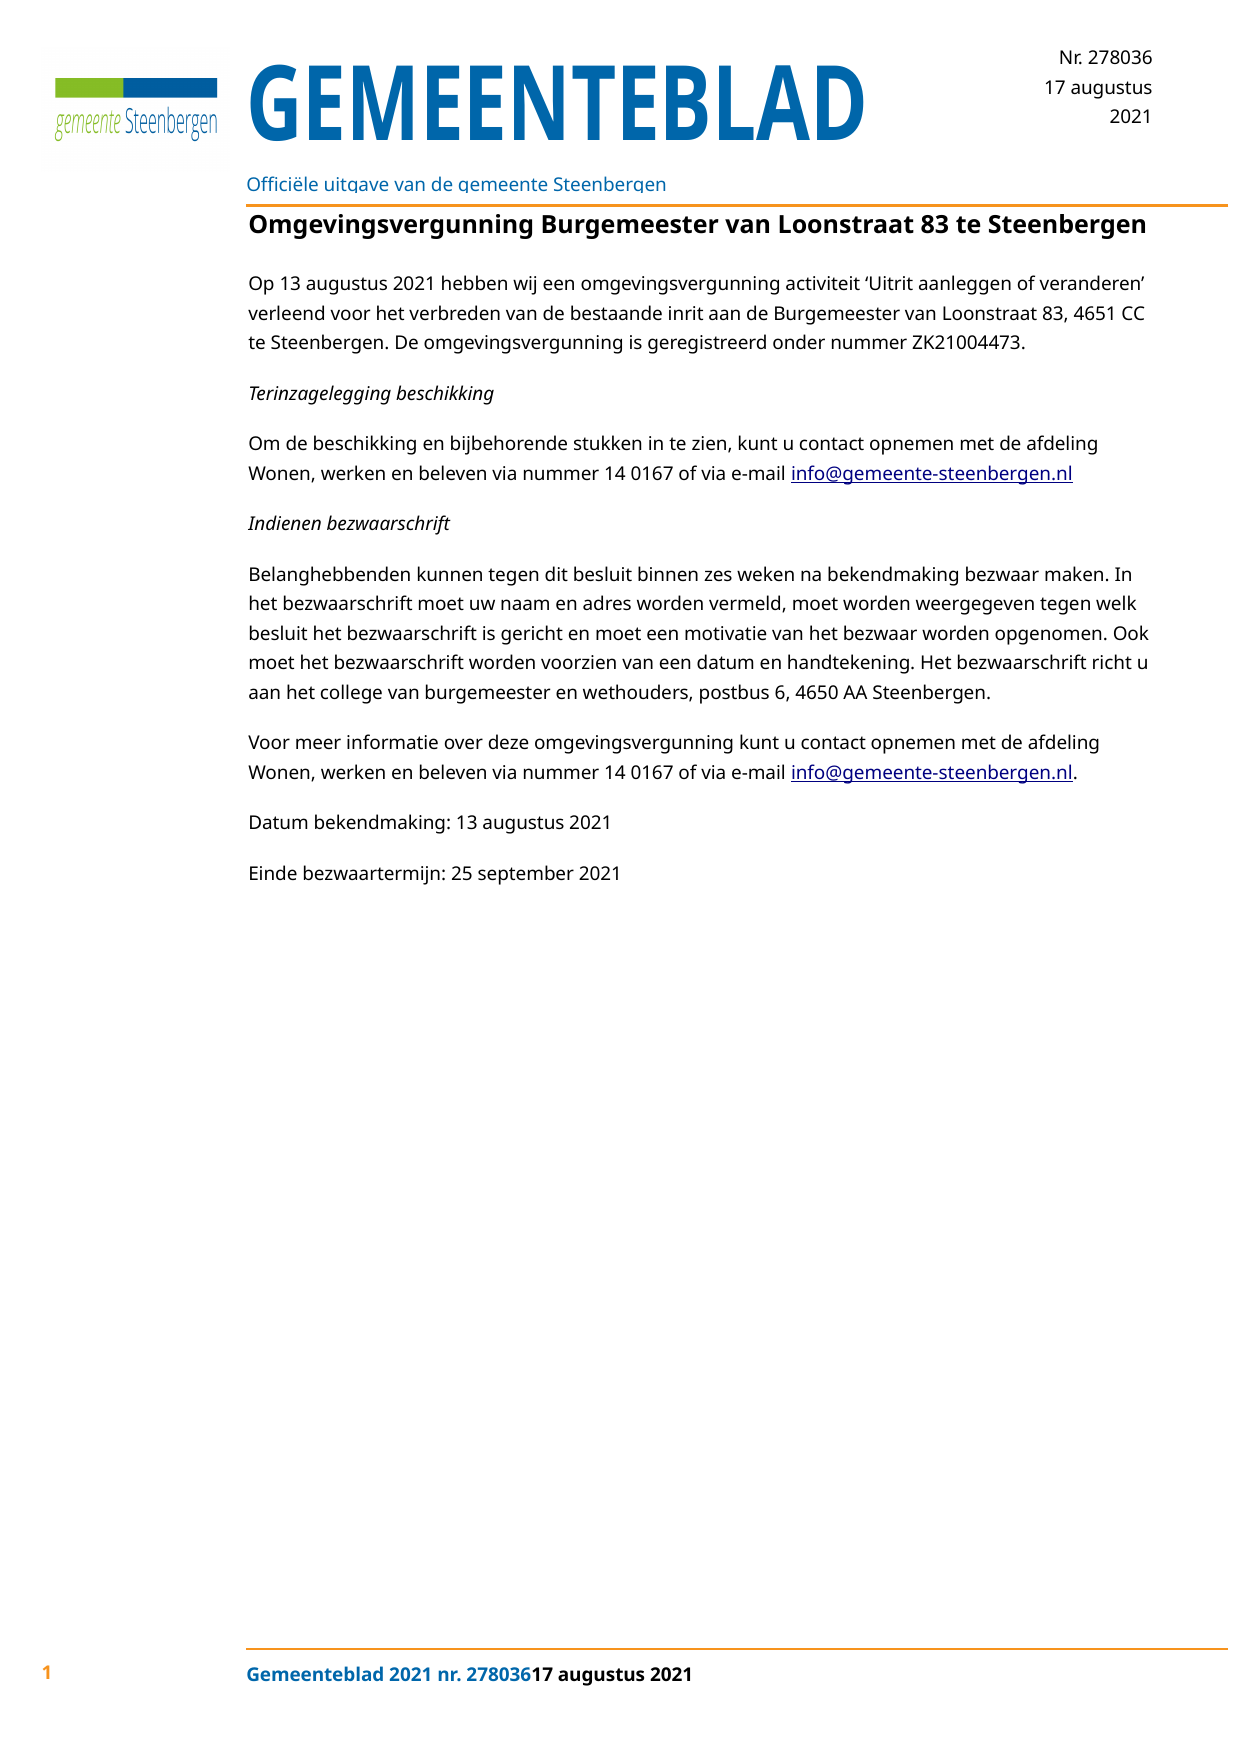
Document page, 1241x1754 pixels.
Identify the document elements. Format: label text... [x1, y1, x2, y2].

text Datum bekendmaking: 13 augustus 2021 [248, 809, 1152, 835]
text Indienen bezwaarschrift [248, 510, 1152, 536]
text Voor meer informatie over deze omgevingsvergunning kunt u contact opnemen met de afdeling Wonen, werken en beleven via nummer 14 0167 of via e-mail info@gemeente-steenbergen.nl. [248, 729, 1152, 785]
text Einde bezwaartermijn: 25 september 2021 [248, 860, 1152, 886]
text Terinzagelegging beschikking [248, 380, 1152, 406]
text Omgevingsvergunning Burgemeester van Loonstraat 83 te Steenbergen [248, 207, 1152, 241]
text Op 13 augustus 2021 hebben wij een omgevingsvergunning activiteit ‘Uitrit aanleggen of veranderen’ verleend voor het verbreden van de bestaande inrit aan de Burgemeester van Loonstraat 83, 4651 CC te Steenbergen. De omgevingsvergunning is geregistreerd onder nummer ZK21004473. [248, 270, 1152, 355]
text Om de beschikking en bijbehorende stukken in te zien, kunt u contact opnemen met de afdeling Wonen, werken en beleven via nummer 14 0167 of via e-mail info@gemeente-steenbergen.nl [248, 430, 1152, 486]
picture [41, 47, 231, 172]
text Belanghebbenden kunnen tegen dit besluit binnen zes weken na bekendmaking bezwaar maken. In het bezwaarschrift moet uw naam en adres worden vermeld, moet worden weergegeven tegen welk besluit het bezwaarschrift is gericht en moet een motivatie van het bezwaar worden opgenomen. Ook moet het bezwaarschrift worden voorzien van een datum en handtekening. Het bezwaarschrift richt u aan het college van burgemeester en wethouders, postbus 6, 4650 AA Steenbergen. [248, 561, 1152, 705]
